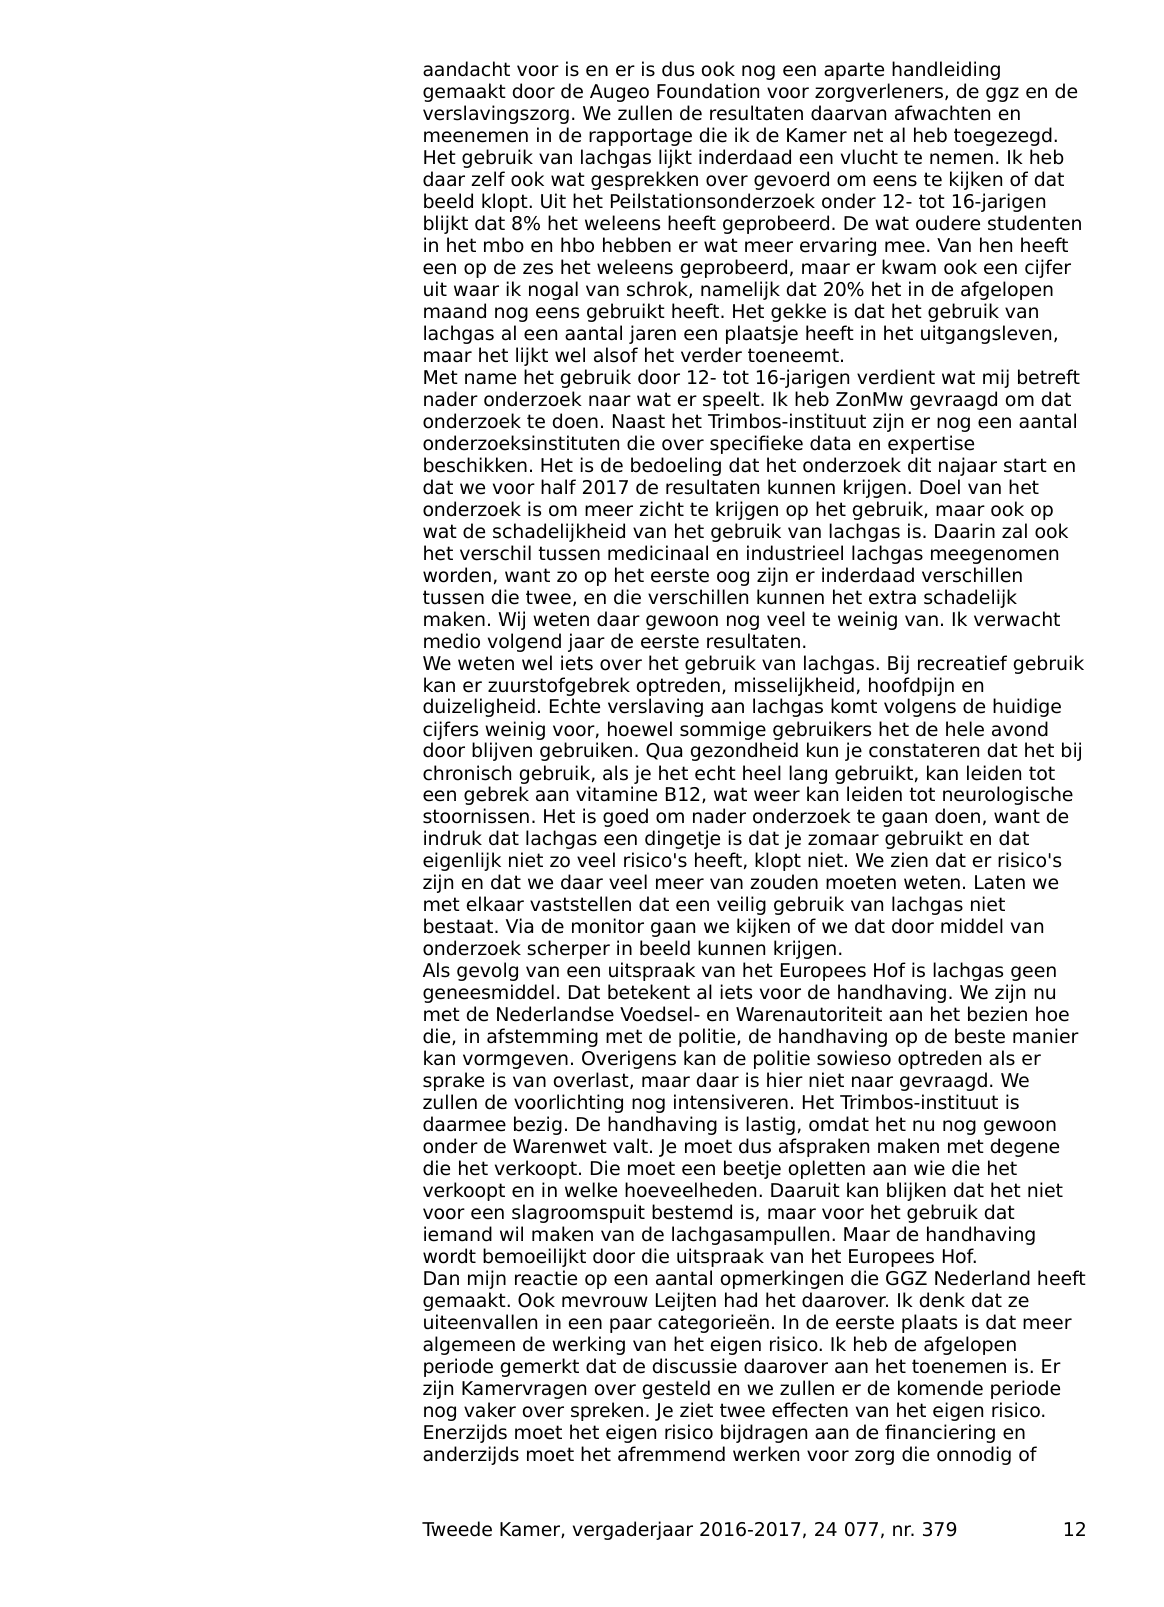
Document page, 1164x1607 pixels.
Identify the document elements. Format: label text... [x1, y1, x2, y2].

text Dan mijn reactie op een aantal opmerkingen die GGZ Nederland heeft gemaakt. Ook mevrouw Leijten had het daarover. Ik denk dat ze uiteenvallen in een paar categorieën. In de eerste plaats is dat meer algemeen de werking van het eigen risico. Ik heb de afgelopen periode gemerkt dat de discussie daarover aan het toenemen is. Er zijn Kamervragen over gesteld en we zullen er de komende periode nog vaker over spreken. Je ziet twee effecten van het eigen risico. Enerzijds moet het eigen risico bijdragen aan de financiering en anderzijds moet het afremmend werken voor zorg die onnodig of [422, 1268, 1087, 1466]
text Het gebruik van lachgas lijkt inderdaad een vlucht te nemen. Ik heb daar zelf ook wat gesprekken over gevoerd om eens te kijken of dat beeld klopt. Uit het Peilstationsonderzoek onder 12- tot 16-jarigen blijkt dat 8% het weleens heeft geprobeerd. De wat oudere studenten in het mbo en hbo hebben er wat meer ervaring mee. Van hen heeft een op de zes het weleens geprobeerd, maar er kwam ook een cijfer uit waar ik nogal van schrok, namelijk dat 20% het in de afgelopen maand nog eens gebruikt heeft. Het gekke is dat het gebruik van lachgas al een aantal jaren een plaatsje heeft in het uitgangsleven, maar het lijkt wel alsof het verder toeneemt. [422, 147, 1087, 367]
text Als gevolg van een uitspraak van het Europees Hof is lachgas geen geneesmiddel. Dat betekent al iets voor de handhaving. We zijn nu met de Nederlandse Voedsel- en Warenautoriteit aan het bezien hoe die, in afstemming met de politie, de handhaving op de beste manier kan vormgeven. Overigens kan de politie sowieso optreden als er sprake is van overlast, maar daar is hier niet naar gevraagd. We zullen de voorlichting nog intensiveren. Het Trimbos-instituut is daarmee bezig. De handhaving is lastig, omdat het nu nog gewoon onder de Warenwet valt. Je moet dus afspraken maken met degene die het verkoopt. Die moet een beetje opletten aan wie die het verkoopt en in welke hoeveelheden. Daaruit kan blijken dat het niet voor een slagroomspuit bestemd is, maar voor het gebruik dat iemand wil maken van de lachgasampullen. Maar de handhaving wordt bemoeilijkt door die uitspraak van het Europees Hof. [422, 960, 1087, 1268]
text Met name het gebruik door 12- tot 16-jarigen verdient wat mij betreft nader onderzoek naar wat er speelt. Ik heb ZonMw gevraagd om dat onderzoek te doen. Naast het Trimbos-instituut zijn er nog een aantal onderzoeksinstituten die over specifieke data en expertise beschikken. Het is de bedoeling dat het onderzoek dit najaar start en dat we voor half 2017 de resultaten kunnen krijgen. Doel van het onderzoek is om meer zicht te krijgen op het gebruik, maar ook op wat de schadelijkheid van het gebruik van lachgas is. Daarin zal ook het verschil tussen medicinaal en industrieel lachgas meegenomen worden, want zo op het eerste oog zijn er inderdaad verschillen tussen die twee, en die verschillen kunnen het extra schadelijk maken. Wij weten daar gewoon nog veel te weinig van. Ik verwacht medio volgend jaar de eerste resultaten. [422, 367, 1087, 652]
text We weten wel iets over het gebruik van lachgas. Bij recreatief gebruik kan er zuurstofgebrek optreden, misselijkheid, hoofdpijn en duizeligheid. Echte verslaving aan lachgas komt volgens de huidige cijfers weinig voor, hoewel sommige gebruikers het de hele avond door blijven gebruiken. Qua gezondheid kun je constateren dat het bij chronisch gebruik, als je het echt heel lang gebruikt, kan leiden tot een gebrek aan vitamine B12, wat weer kan leiden tot neurologische stoornissen. Het is goed om nader onderzoek te gaan doen, want de indruk dat lachgas een dingetje is dat je zomaar gebruikt en dat eigenlijk niet zo veel risico's heeft, klopt niet. We zien dat er risico's zijn en dat we daar veel meer van zouden moeten weten. Laten we met elkaar vaststellen dat een veilig gebruik van lachgas niet bestaat. Via de monitor gaan we kijken of we dat door middel van onderzoek scherper in beeld kunnen krijgen. [422, 652, 1087, 960]
text aandacht voor is en er is dus ook nog een aparte handleiding gemaakt door de Augeo Foundation voor zorgverleners, de ggz en de verslavingszorg. We zullen de resultaten daarvan afwachten en meenemen in de rapportage die ik de Kamer net al heb toegezegd. [422, 59, 1087, 147]
